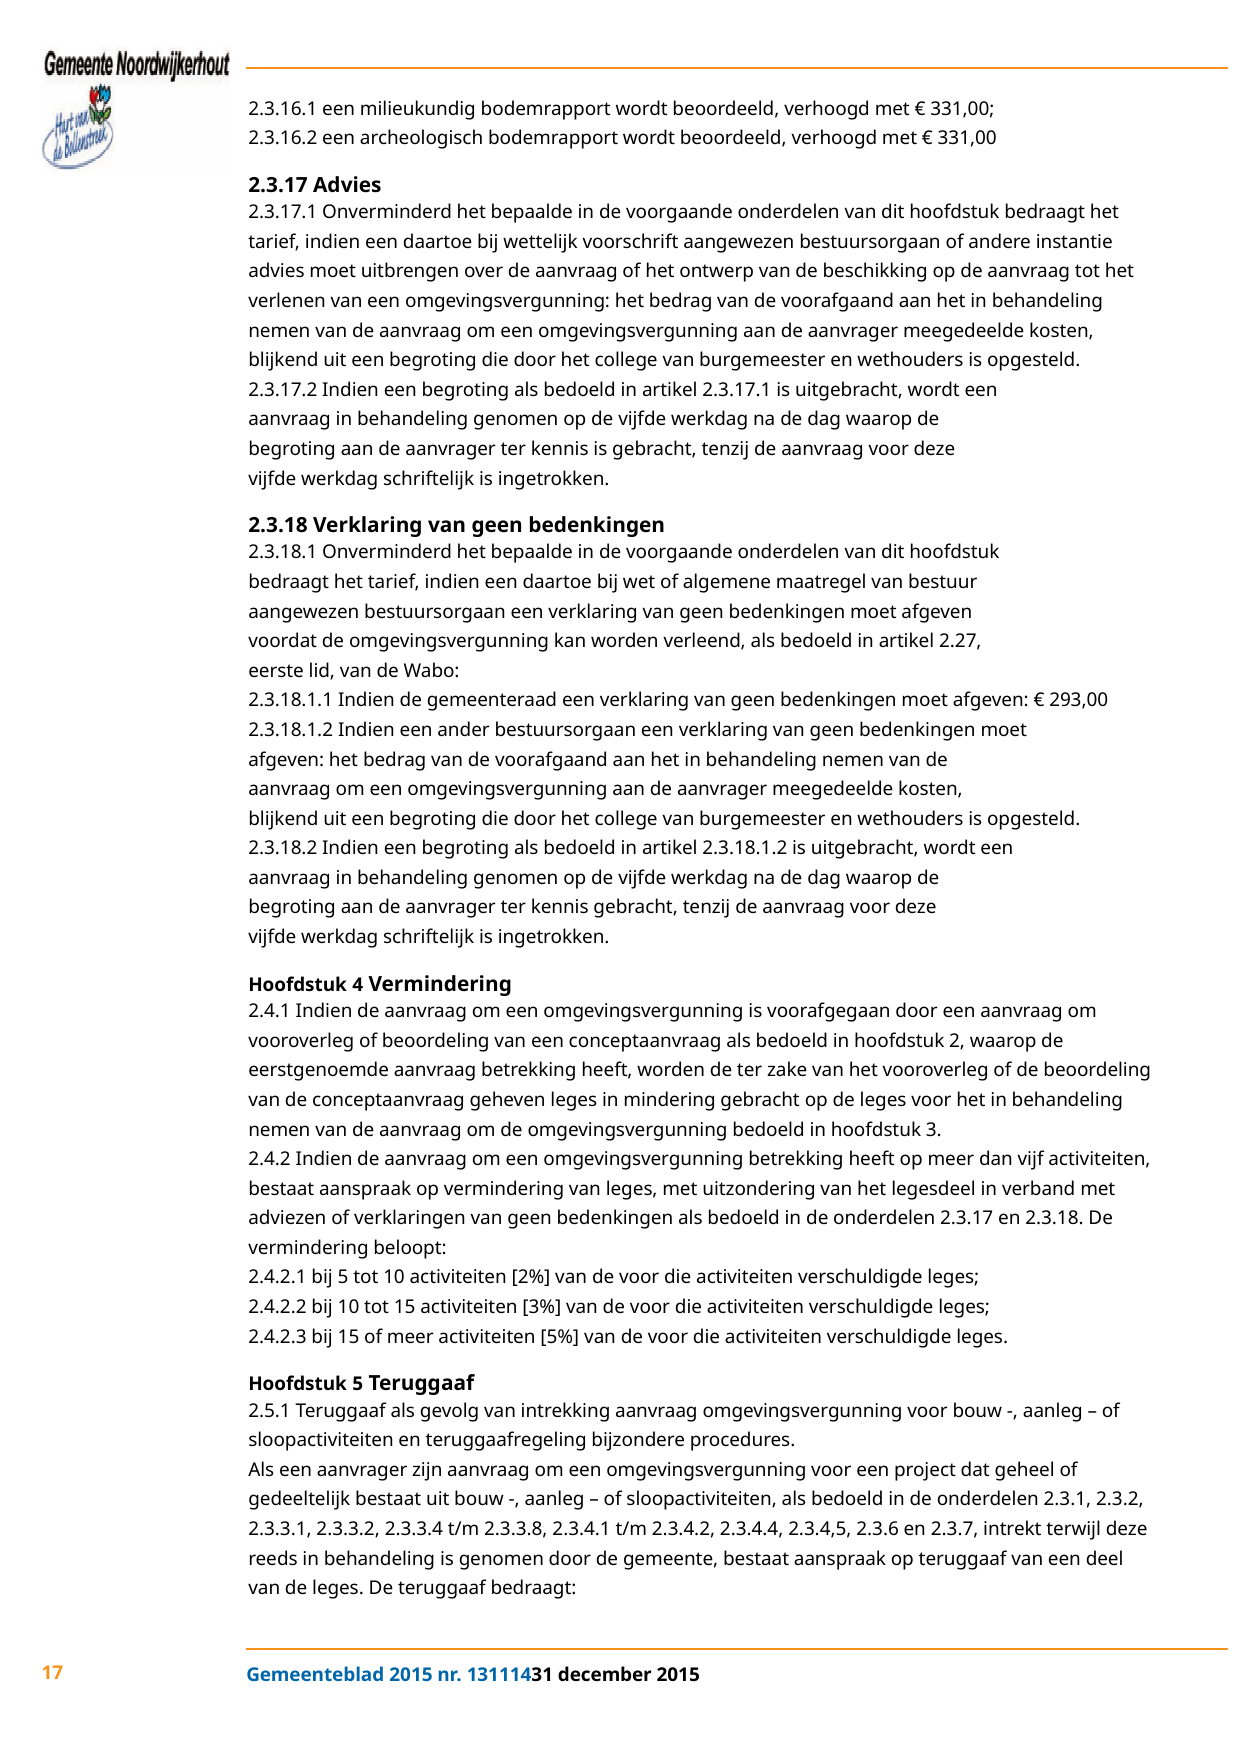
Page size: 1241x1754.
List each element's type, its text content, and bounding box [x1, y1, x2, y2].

text voordat de omgevingsvergunning kan worden verleend, als bedoeld in artikel 2.27, [248, 627, 1152, 653]
text 2.3.17 Advies [248, 170, 1152, 198]
text 2.3.18.1.2 Indien een ander bestuursorgaan een verklaring van geen bedenkingen moet [248, 716, 1152, 742]
text eerste lid, van de Wabo: [248, 657, 1152, 683]
text 2.3.17.1 Onverminderd het bepaalde in de voorgaande onderdelen van dit hoofdstuk bedraagt het tarief, indien een daartoe bij wettelijk voorschrift aangewezen bestuursorgaan of andere instantie advies moet uitbrengen over de aanvraag of het ontwerp van de beschikking op de aanvraag tot het verlenen van een omgevingsvergunning: het bedrag van de voorafgaand aan het in behandeling nemen van de aanvraag om een omgevingsvergunning aan de aanvrager meegedeelde kosten, blijkend uit een begroting die door het college van burgemeester en wethouders is opgesteld. [248, 198, 1152, 372]
text vijfde werkdag schriftelijk is ingetrokken. [248, 465, 1152, 490]
text 2.5.1 Teruggaaf als gevolg van intrekking aanvraag omgevingsvergunning voor bouw -, aanleg – of sloopactiviteiten en teruggaafregeling bijzondere procedures. [248, 1397, 1152, 1452]
text 2.3.17.2 Indien een begroting als bedoeld in artikel 2.3.17.1 is uitgebracht, wordt een [248, 376, 1152, 402]
picture [41, 47, 231, 172]
text 2.3.16.2 een archeologisch bodemrapport wordt beoordeeld, verhoogd met € 331,00 [248, 124, 1152, 150]
text 2.4.2.1 bij 5 tot 10 activiteiten [2%] van de voor die activiteiten verschuldigde leges; [248, 1264, 1152, 1289]
text 2.4.2.3 bij 15 of meer activiteiten [5%] van de voor die activiteiten verschuldigde leges. [248, 1323, 1152, 1348]
text 2.3.18.1.1 Indien de gemeenteraad een verklaring van geen bedenkingen moet afgeven: € 293,00 [248, 687, 1152, 712]
text 2.4.1 Indien de aanvraag om een omgevingsvergunning is voorafgegaan door een aanvraag om vooroverleg of beoordeling van een conceptaanvraag als bedoeld in hoofdstuk 2, waarop de eerstgenoemde aanvraag betrekking heeft, worden de ter zake van het vooroverleg of de beoordeling van de conceptaanvraag geheven leges in mindering gebracht op de leges voor het in behandeling nemen van de aanvraag om de omgevingsvergunning bedoeld in hoofdstuk 3. [248, 997, 1152, 1141]
text aanvraag in behandeling genomen op de vijfde werkdag na de dag waarop de [248, 406, 1152, 431]
text 2.4.2.2 bij 10 tot 15 activiteiten [3%] van de voor die activiteiten verschuldigde leges; [248, 1293, 1152, 1319]
text 2.3.18.1 Onverminderd het bepaalde in de voorgaande onderdelen van dit hoofdstuk [248, 539, 1152, 564]
text afgeven: het bedrag van de voorafgaand aan het in behandeling nemen van de [248, 746, 1152, 772]
text begroting aan de aanvrager ter kennis gebracht, tenzij de aanvraag voor deze [248, 894, 1152, 919]
text 2.3.16.1 een milieukundig bodemrapport wordt beoordeeld, verhoogd met € 331,00; [248, 95, 1152, 121]
text vijfde werkdag schriftelijk is ingetrokken. [248, 923, 1152, 949]
text Hoofdstuk 4 Vermindering [248, 969, 1152, 997]
text Hoofdstuk 5 Teruggaaf [248, 1368, 1152, 1397]
text 2.4.2 Indien de aanvraag om een omgevingsvergunning betrekking heeft op meer dan vijf activiteiten, bestaat aanspraak op vermindering van leges, met uitzondering van het legesdeel in verband met adviezen of verklaringen van geen bedenkingen als bedoeld in de onderdelen 2.3.17 en 2.3.18. De vermindering beloopt: [248, 1145, 1152, 1260]
text Als een aanvrager zijn aanvraag om een omgevingsvergunning voor een project dat geheel of gedeeltelijk bestaat uit bouw -, aanleg – of sloopactiviteiten, als bedoeld in de onderdelen 2.3.1, 2.3.2, 2.3.3.1, 2.3.3.2, 2.3.3.4 t/m 2.3.3.8, 2.3.4.1 t/m 2.3.4.2, 2.3.4.4, 2.3.4,5, 2.3.6 en 2.3.7, intrekt terwijl deze reeds in behandeling is genomen door de gemeente, bestaat aanspraak op teruggaaf van een deel van de leges. De teruggaaf bedraagt: [248, 1456, 1152, 1600]
text aanvraag om een omgevingsvergunning aan de aanvrager meegedeelde kosten, [248, 775, 1152, 801]
text aanvraag in behandeling genomen op de vijfde werkdag na de dag waarop de [248, 864, 1152, 890]
text blijkend uit een begroting die door het college van burgemeester en wethouders is opgesteld. [248, 805, 1152, 831]
text aangewezen bestuursorgaan een verklaring van geen bedenkingen moet afgeven [248, 598, 1152, 624]
text begroting aan de aanvrager ter kennis is gebracht, tenzij de aanvraag voor deze [248, 435, 1152, 461]
text bedraagt het tarief, indien een daartoe bij wet of algemene maatregel van bestuur [248, 568, 1152, 594]
text 2.3.18 Verklaring van geen bedenkingen [248, 510, 1152, 539]
text 2.3.18.2 Indien een begroting als bedoeld in artikel 2.3.18.1.2 is uitgebracht, wordt een [248, 834, 1152, 860]
